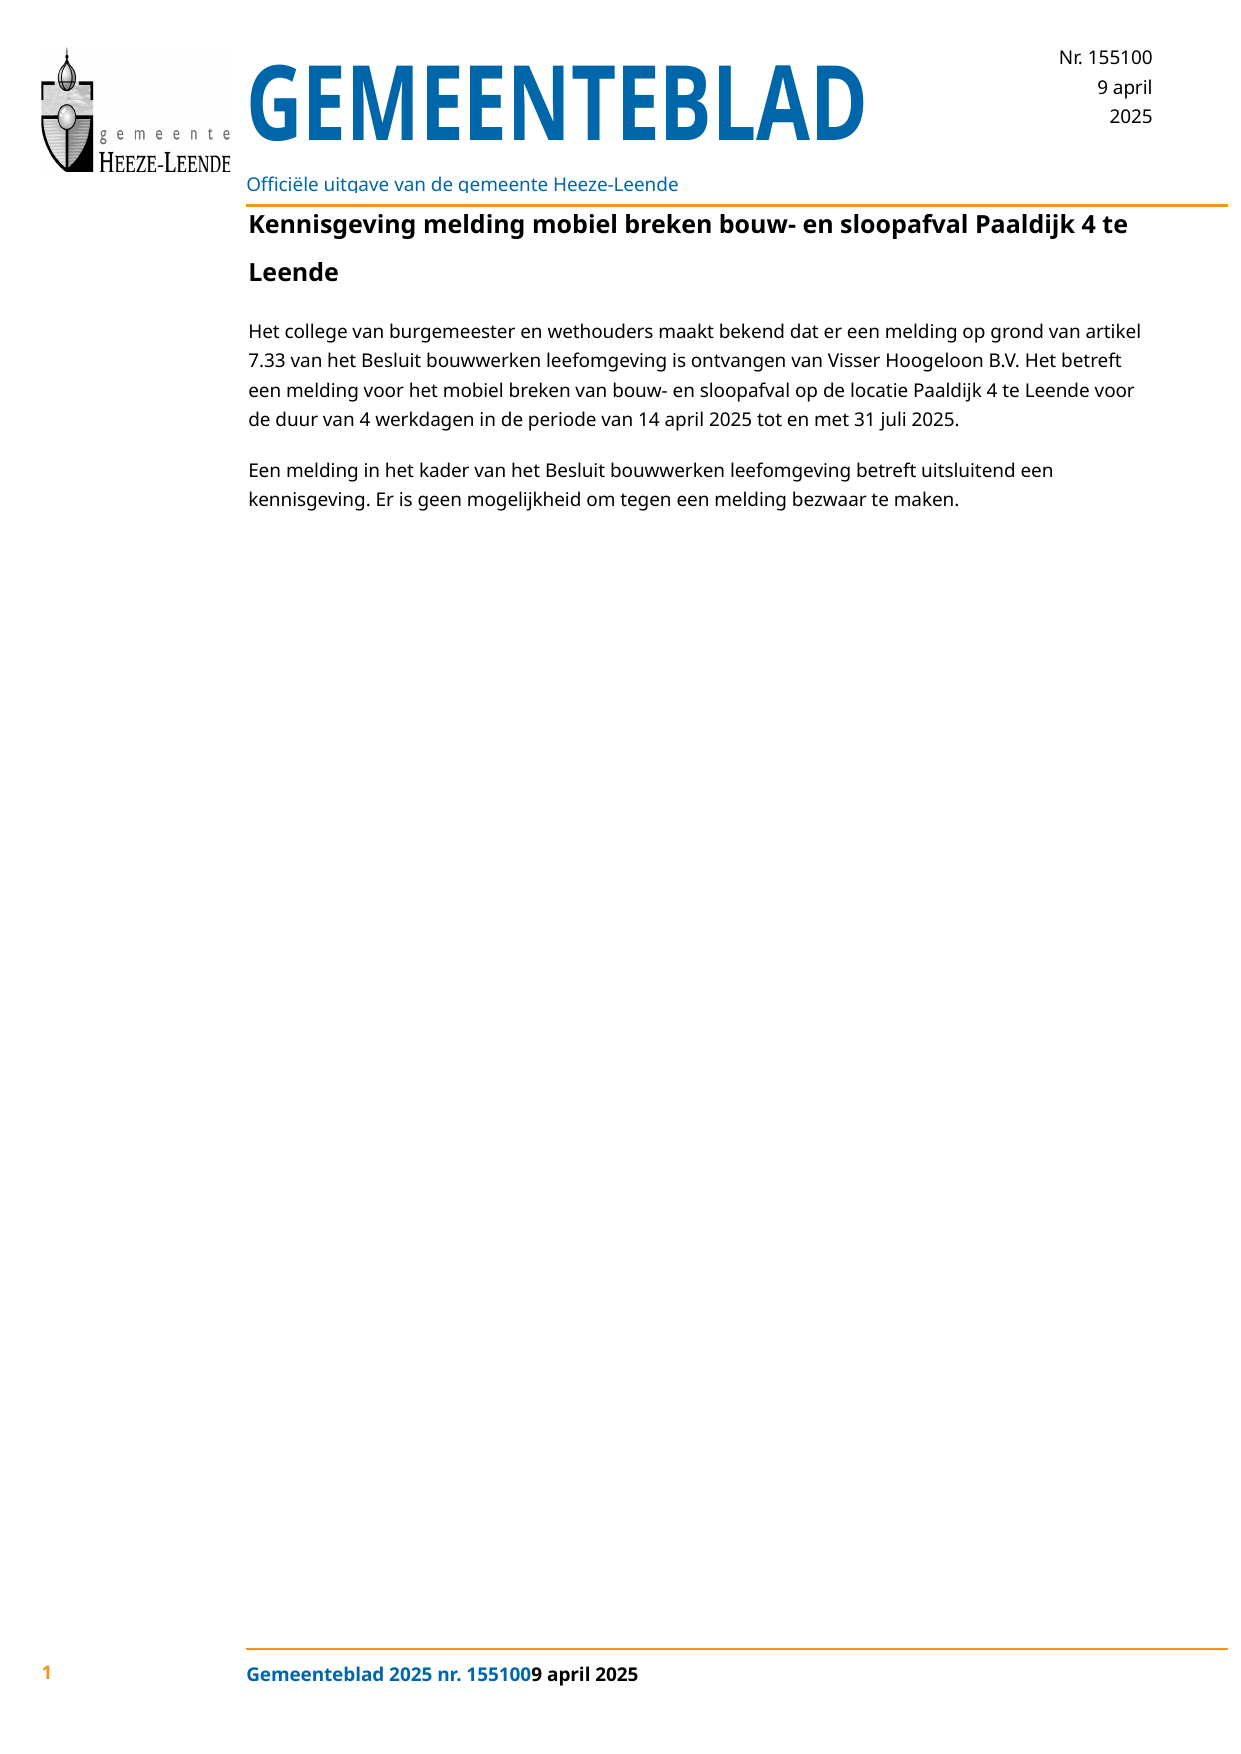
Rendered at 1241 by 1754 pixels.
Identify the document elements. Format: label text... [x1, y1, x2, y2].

text Een melding in het kader van het Besluit bouwwerken leefomgeving betreft uitsluitend een kennisgeving. Er is geen mogelijkheid om tegen een melding bezwaar te maken. [248, 457, 1152, 512]
picture [41, 47, 231, 172]
text Kennisgeving melding mobiel breken bouw- en sloopafval Paaldijk 4 te Leende [248, 207, 1152, 288]
text Het college van burgemeester en wethouders maakt bekend dat er een melding op grond van artikel 7.33 van het Besluit bouwwerken leefomgeving is ontvangen van Visser Hoogeloon B.V. Het betreft een melding voor het mobiel breken van bouw- en sloopafval op de locatie Paaldijk 4 te Leende voor de duur van 4 werkdagen in de periode van 14 april 2025 tot en met 31 juli 2025. [248, 318, 1152, 432]
